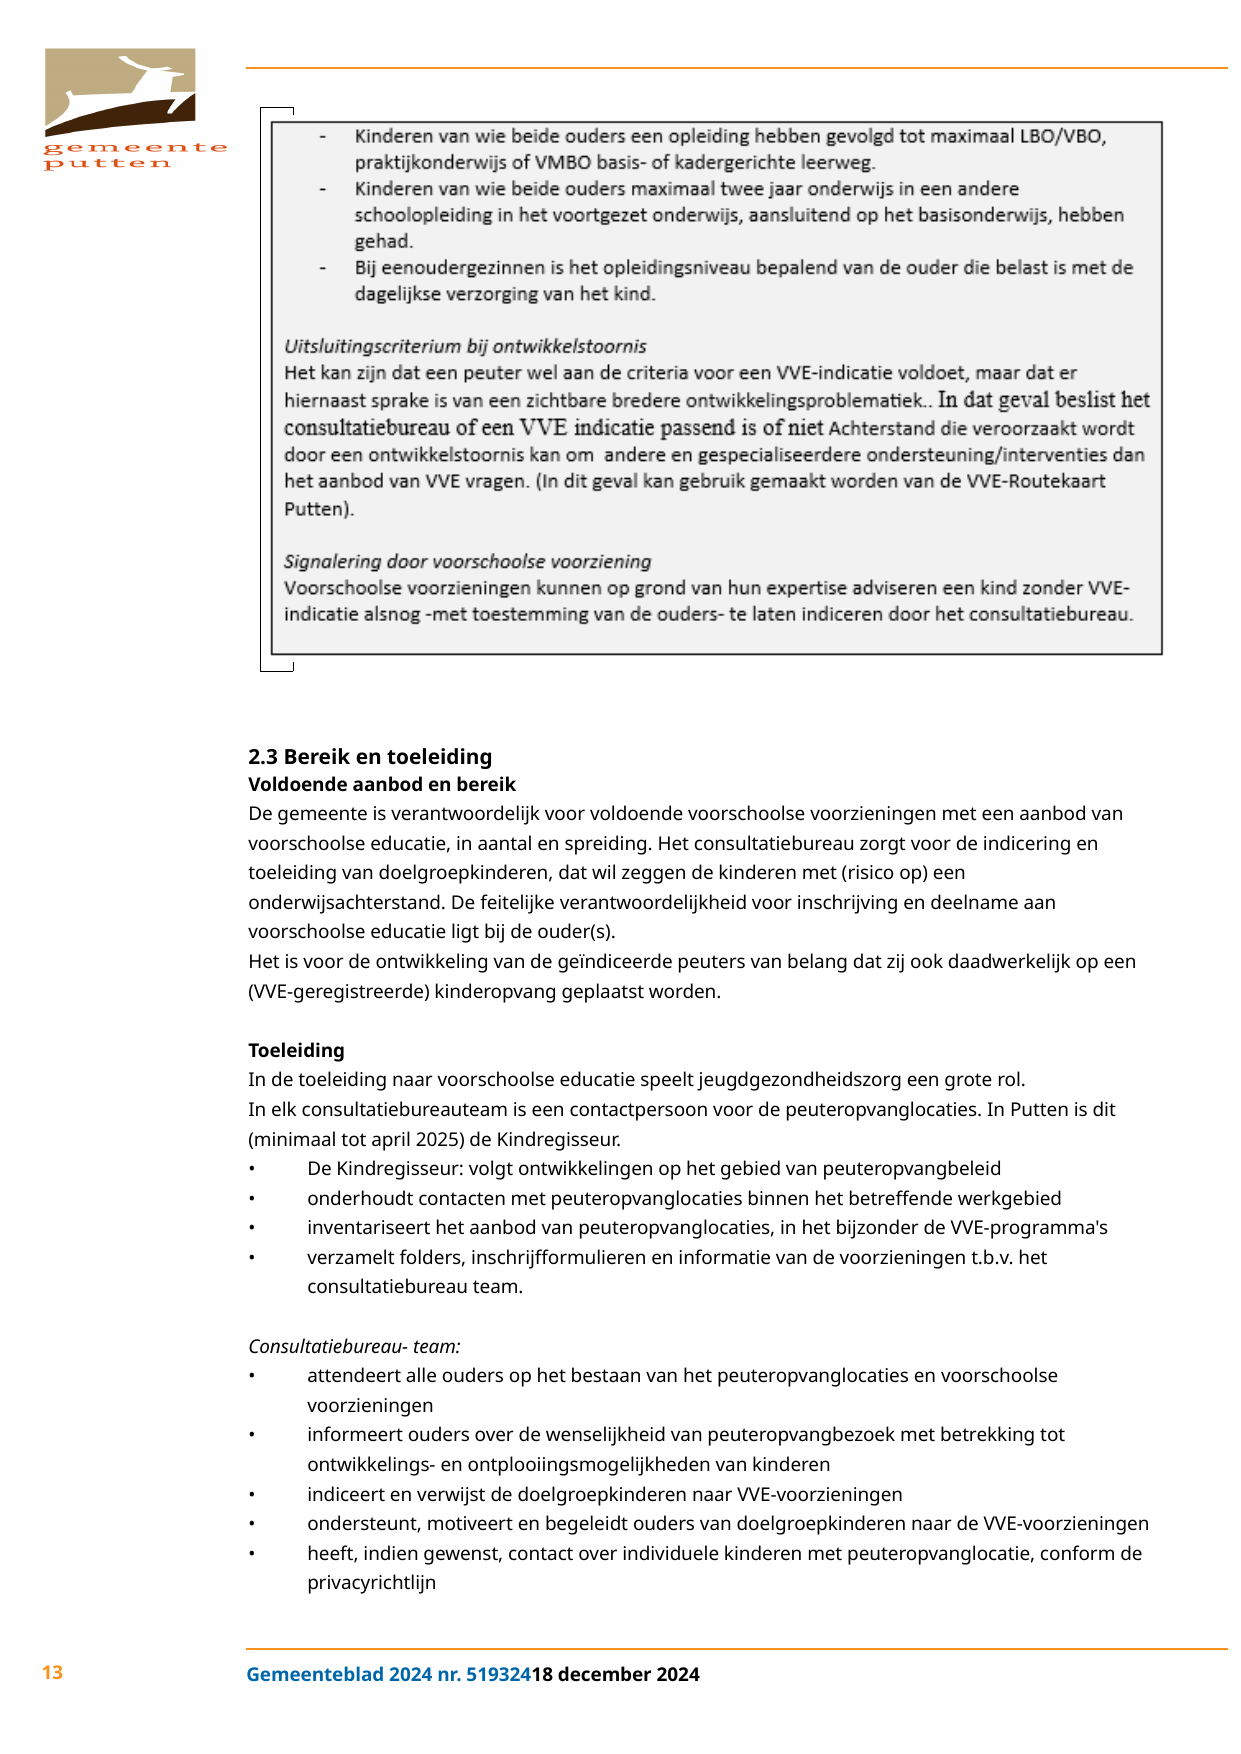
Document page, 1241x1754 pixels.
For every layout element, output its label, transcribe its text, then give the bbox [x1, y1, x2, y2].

list De Kindregisseur: volgt ontwikkelingen op het gebied van peuteropvangbeleid [248, 1155, 1152, 1181]
text Het is voor de ontwikkeling van de geïndiceerde peuters van belang dat zij ook daadwerkelijk op een (VVE-geregistreerde) kinderopvang geplaatst worden. [248, 948, 1152, 1004]
list onderhoudt contacten met peuteropvanglocaties binnen het betreffende werkgebied [248, 1185, 1152, 1211]
list ondersteunt, motiveert en begeleidt ouders van doelgroepkinderen naar de VVE-voorzieningen [248, 1510, 1152, 1536]
list inventariseert het aanbod van peuteropvanglocaties, in het bijzonder de VVE-programma's [248, 1214, 1152, 1240]
text Voldoende aanbod en bereik [248, 771, 1152, 797]
text Toeleiding [248, 1037, 1152, 1063]
list attendeert alle ouders op het bestaan van het peuteropvanglocaties en voorschoolse voorzieningen [248, 1362, 1152, 1418]
list heeft, indien gewenst, contact over individuele kinderen met peuteropvanglocatie, conform de privacyrichtlijn [248, 1540, 1152, 1595]
list informeert ouders over de wenselijkheid van peuteropvangbezoek met betrekking tot ontwikkelings- en ontplooiingsmogelijkheden van kinderen [248, 1422, 1152, 1477]
picture [41, 47, 231, 172]
list indiceert en verwijst de doelgroepkinderen naar VVE-voorzieningen [248, 1481, 1152, 1507]
text 2.3 Bereik en toeleiding [248, 742, 1152, 771]
text In elk consultatiebureauteam is een contactpersoon voor de peuteropvanglocaties. In Putten is dit (minimaal tot april 2025) de Kindregisseur. [248, 1096, 1152, 1152]
picture [268, 115, 1173, 662]
text De gemeente is verantwoordelijk voor voldoende voorschoolse voorzieningen met een aanbod van voorschoolse educatie, in aantal en spreiding. Het consultatiebureau zorgt voor de indicering en toeleiding van doelgroepkinderen, dat wil zeggen de kinderen met (risico op) een onderwijsachterstand. De feitelijke verantwoordelijkheid voor inschrijving en deelname aan voorschoolse educatie ligt bij de ouder(s). [248, 800, 1152, 944]
text Consultatiebureau- team: [248, 1333, 1152, 1359]
list verzamelt folders, inschrijfformulieren en informatie van de voorzieningen t.b.v. het consultatiebureau team. [248, 1244, 1152, 1299]
text In de toeleiding naar voorschoolse educatie speelt jeugdgezondheidszorg een grote rol. [248, 1067, 1152, 1092]
